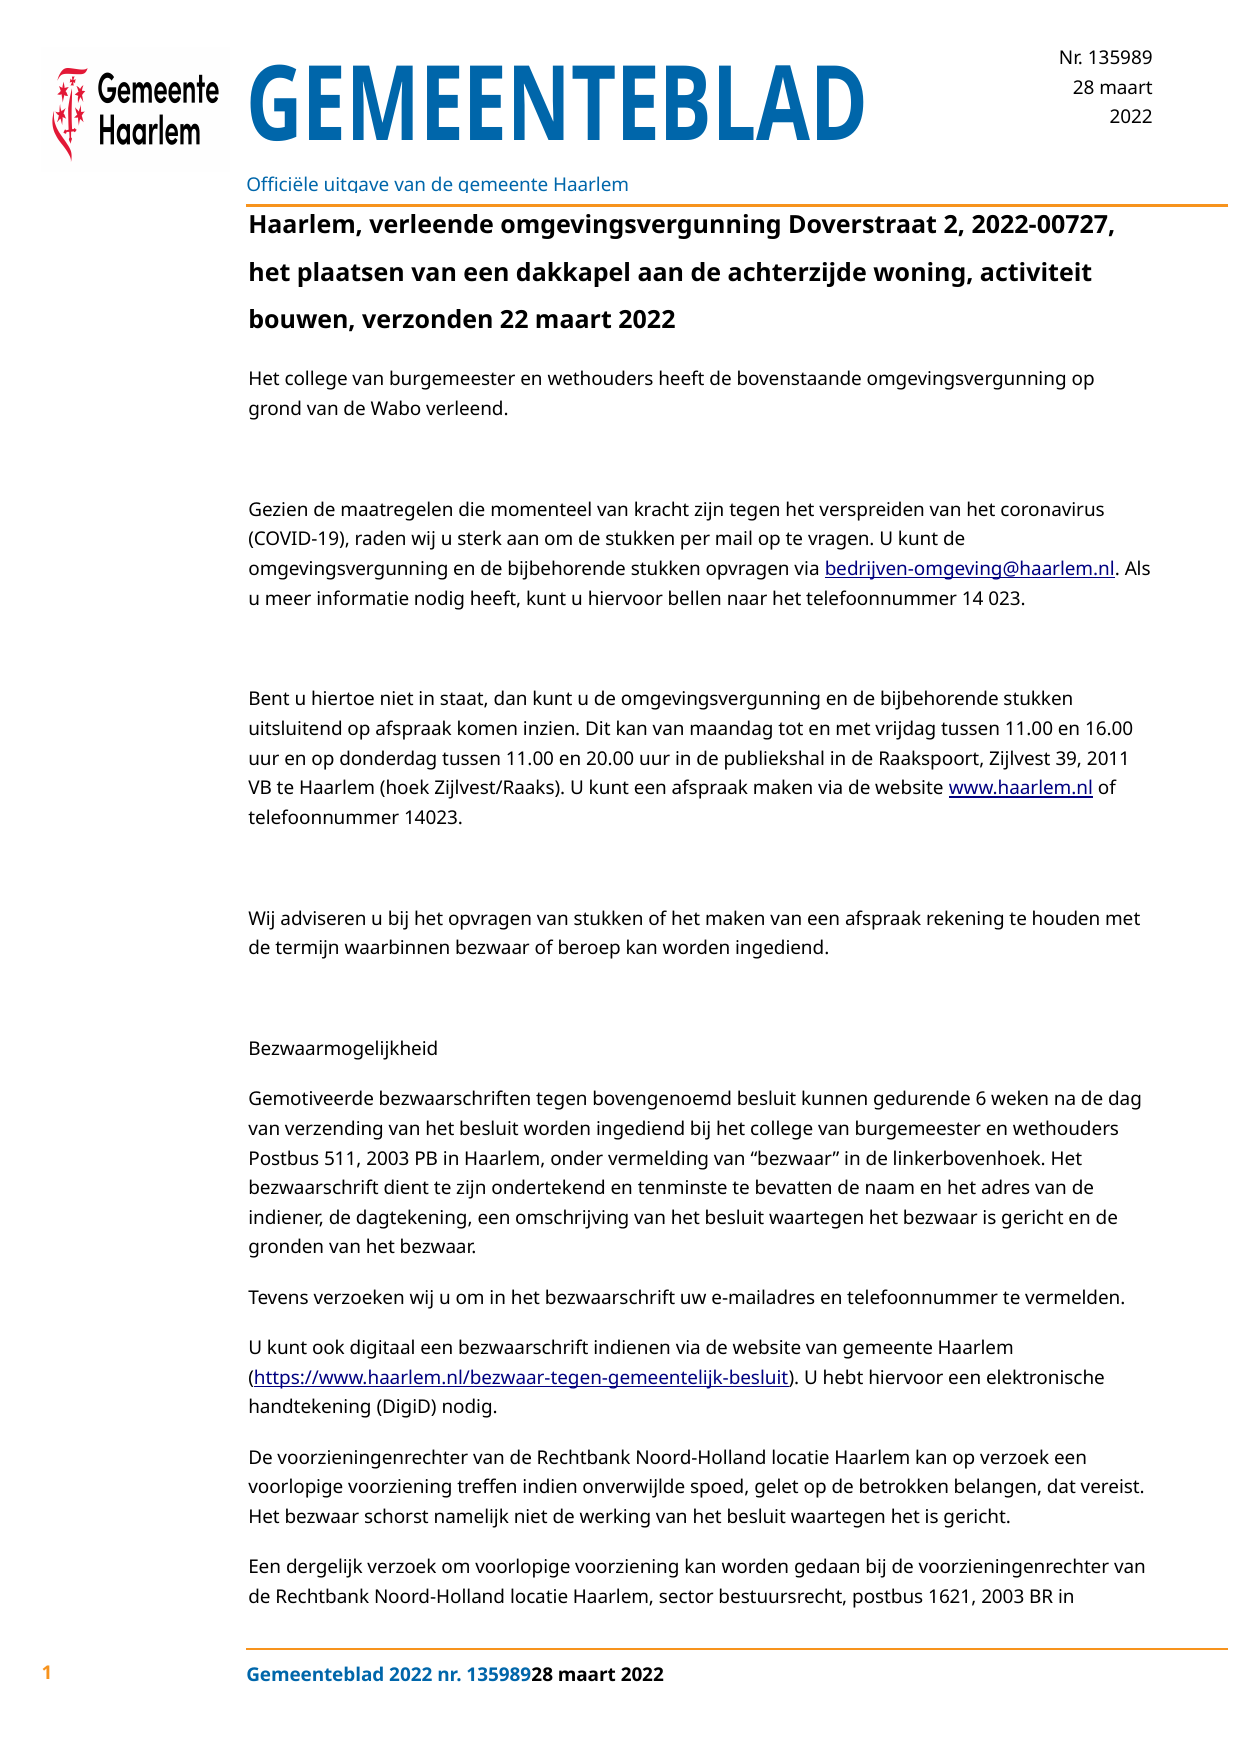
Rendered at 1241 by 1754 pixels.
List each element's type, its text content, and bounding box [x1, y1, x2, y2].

text Het college van burgemeester en wethouders heeft de bovenstaande omgevingsvergunning op grond van de Wabo verleend. [248, 366, 1152, 421]
text Wij adviseren u bij het opvragen van stukken of het maken van een afspraak rekening te houden met de termijn waarbinnen bezwaar of beroep kan worden ingediend. [248, 905, 1152, 960]
text Haarlem, verleende omgevingsvergunning Doverstraat 2, 2022-00727, het plaatsen van een dakkapel aan de achterzijde woning, activiteit bouwen, verzonden 22 maart 2022 [248, 207, 1152, 336]
text Tevens verzoeken wij u om in het bezwaarschrift uw e-mailadres en telefoonnummer te vermelden. [248, 1284, 1152, 1309]
picture [41, 47, 231, 172]
text Gezien de maatregelen die momenteel van kracht zijn tegen het verspreiden van het coronavirus (COVID-19), raden wij u sterk aan om de stukken per mail op te vragen. U kunt de omgevingsvergunning en de bijbehorende stukken opvragen via bedrijven-omgeving@haarlem.nl. Als u meer informatie nodig heeft, kunt u hiervoor bellen naar het telefoonnummer 14 023. [248, 496, 1152, 610]
text Gemotiveerde bezwaarschriften tegen bovengenoemd besluit kunnen gedurende 6 weken na de dag van verzending van het besluit worden ingediend bij het college van burgemeester en wethouders Postbus 511, 2003 PB in Haarlem, onder vermelding van “bezwaar” in de linkerbovenhoek. Het bezwaarschrift dient te zijn ondertekend en tenminste te bevatten de naam en het adres van de indiener, de dagtekening, een omschrijving van het besluit waartegen het bezwaar is gericht en de gronden van het bezwaar. [248, 1086, 1152, 1259]
text Bezwaarmogelijkheid [248, 1035, 1152, 1061]
text Een dergelijk verzoek om voorlopige voorziening kan worden gedaan bij de voorzieningenrechter van de Rechtbank Noord-Holland locatie Haarlem, sector bestuursrecht, postbus 1621, 2003 BR in [248, 1553, 1152, 1609]
text De voorzieningenrechter van de Rechtbank Noord-Holland locatie Haarlem kan op verzoek een voorlopige voorziening treffen indien onverwijlde spoed, gelet op de betrokken belangen, dat vereist. Het bezwaar schorst namelijk niet de werking van het besluit waartegen het is gericht. [248, 1444, 1152, 1529]
text U kunt ook digitaal een bezwaarschrift indienen via de website van gemeente Haarlem (https://www.haarlem.nl/bezwaar-tegen-gemeentelijk-besluit). U hebt hiervoor een elektronische handtekening (DigiD) nodig. [248, 1334, 1152, 1419]
text Bent u hiertoe niet in staat, dan kunt u de omgevingsvergunning en de bijbehorende stukken uitsluitend op afspraak komen inzien. Dit kan van maandag tot en met vrijdag tussen 11.00 en 16.00 uur en op donderdag tussen 11.00 en 20.00 uur in de publiekshal in de Raakspoort, Zijlvest 39, 2011 VB te Haarlem (hoek Zijlvest/Raaks). U kunt een afspraak maken via de website www.haarlem.nl of telefoonnummer 14023. [248, 686, 1152, 829]
